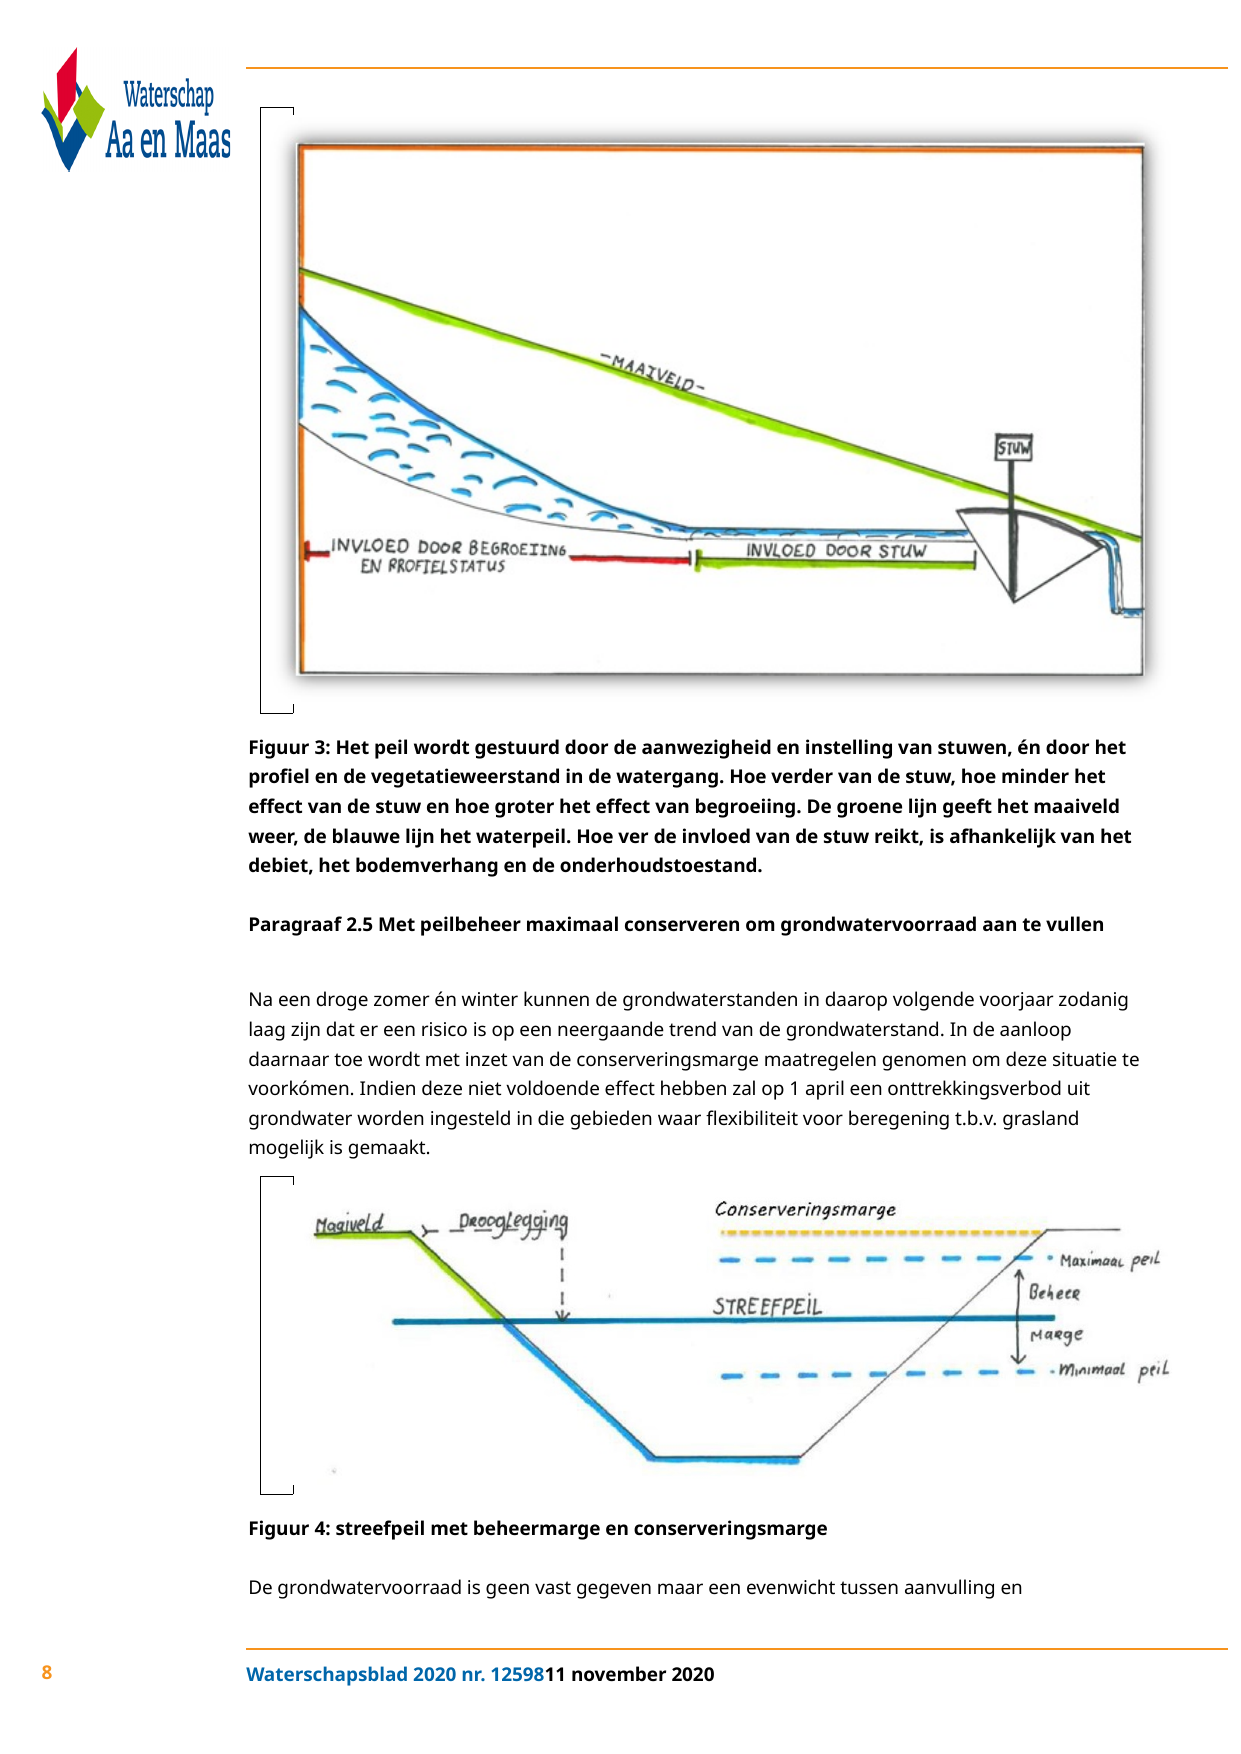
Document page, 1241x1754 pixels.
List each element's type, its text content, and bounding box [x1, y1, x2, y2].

text Paragraaf 2.5 Met peilbeheer maximaal conserveren om grondwatervoorraad aan te vullen [248, 912, 1152, 937]
picture [268, 1185, 1173, 1485]
text De grondwatervoorraad is geen vast gegeven maar een evenwicht tussen aanvulling en [248, 1574, 1152, 1600]
picture [268, 115, 1173, 704]
text Figuur 3: Het peil wordt gestuurd door de aanwezigheid en instelling van stuwen, én door het profiel en de vegetatieweerstand in de watergang. Hoe verder van de stuw, hoe minder het effect van de stuw en hoe groter het effect van begroeiing. De groene lijn geeft het maaiveld weer, de blauwe lijn het waterpeil. Hoe ver de invloed van de stuw reikt, is afhankelijk van het debiet, het bodemverhang en de onderhoudstoestand. [248, 734, 1152, 878]
text Figuur 4: streefpeil met beheermarge en conserveringsmarge [248, 1515, 1152, 1541]
text Na een droge zomer én winter kunnen de grondwaterstanden in daarop volgende voorjaar zodanig laag zijn dat er een risico is op een neergaande trend van de grondwaterstand. In de aanloop daarnaar toe wordt met inzet van de conserveringsmarge maatregelen genomen om deze situatie te voorkómen. Indien deze niet voldoende effect hebben zal op 1 april een onttrekkingsverbod uit grondwater worden ingesteld in die gebieden waar flexibiliteit voor beregening t.b.v. grasland mogelijk is gemaakt. [248, 987, 1152, 1160]
picture [41, 47, 231, 172]
